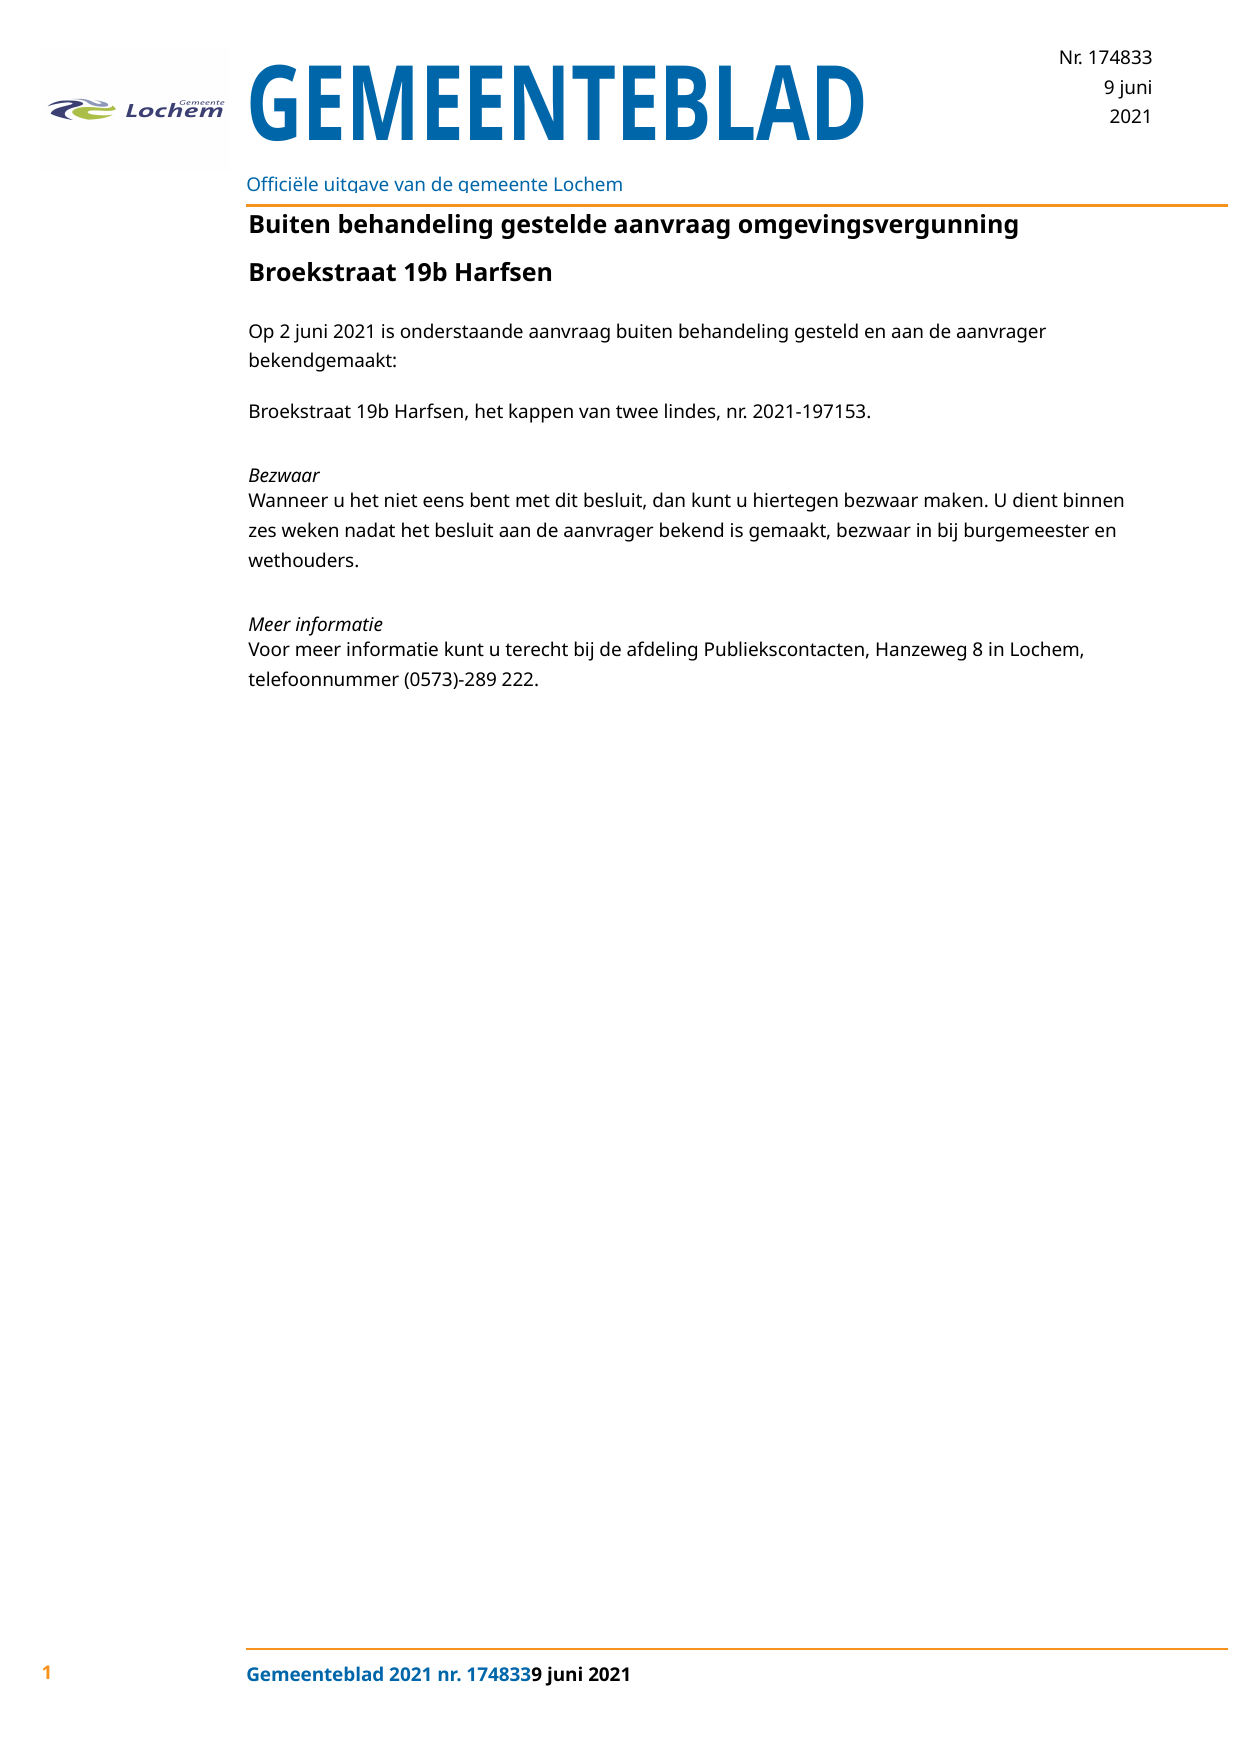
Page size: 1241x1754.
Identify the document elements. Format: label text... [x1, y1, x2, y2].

text Bezwaar [248, 462, 1152, 488]
text Meer informatie [248, 611, 1152, 636]
text Op 2 juni 2021 is onderstaande aanvraag buiten behandeling gesteld en aan de aanvrager bekendgemaakt: [248, 318, 1152, 373]
picture [41, 47, 231, 172]
text Broekstraat 19b Harfsen, het kappen van twee lindes, nr. 2021-197153. [248, 398, 1152, 424]
text Wanneer u het niet eens bent met dit besluit, dan kunt u hiertegen bezwaar maken. U dient binnen zes weken nadat het besluit aan de aanvrager bekend is gemaakt, bezwaar in bij burgemeester en wethouders. [248, 488, 1152, 572]
text Buiten behandeling gestelde aanvraag omgevingsvergunning Broekstraat 19b Harfsen [248, 207, 1152, 288]
text Voor meer informatie kunt u terecht bij de afdeling Publiekscontacten, Hanzeweg 8 in Lochem, telefoonnummer (0573)-289 222. [248, 636, 1152, 692]
